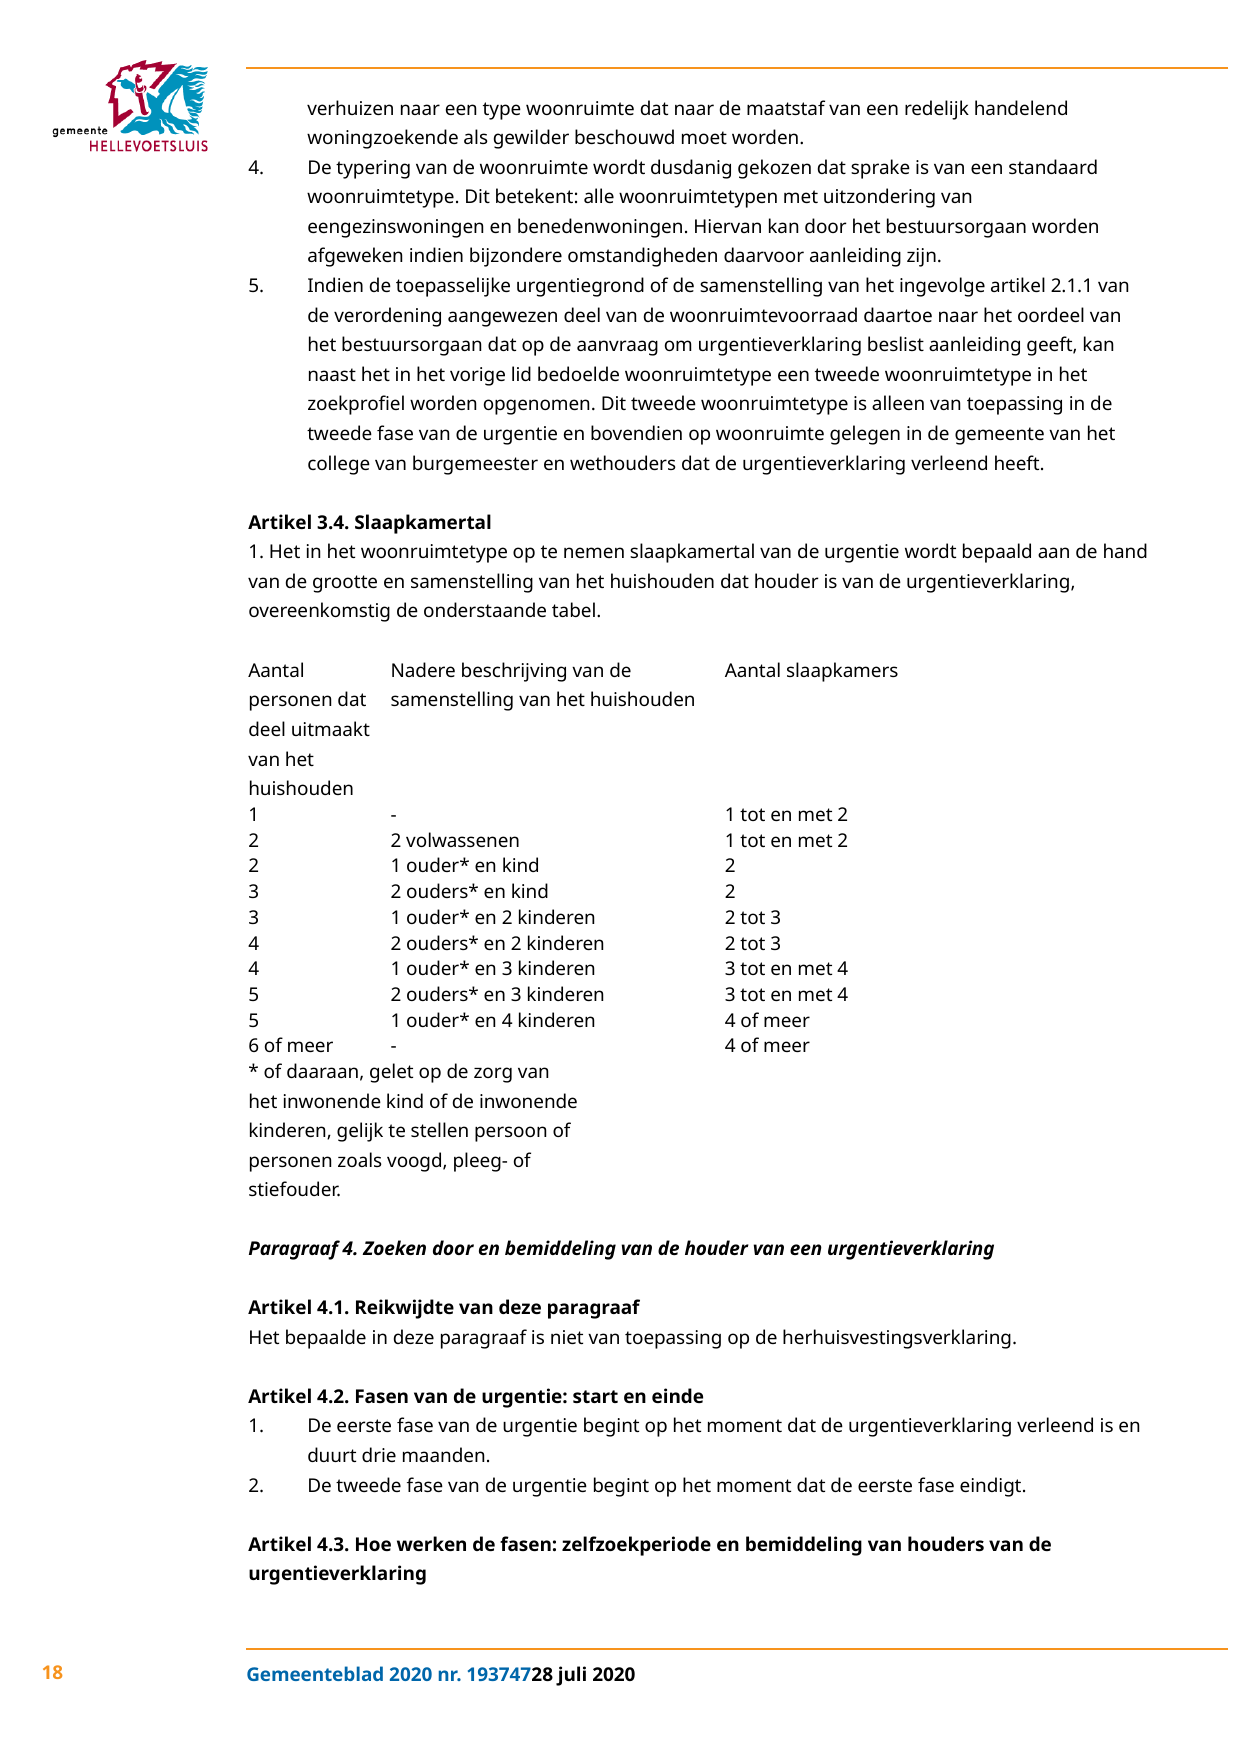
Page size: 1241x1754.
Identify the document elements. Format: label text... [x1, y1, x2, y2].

table_header Nadere beschrijving van de samenstelling van het huishouden [390, 657, 724, 801]
table_cell [582, 1058, 867, 1202]
table_cell 2 volwassenen [390, 827, 724, 852]
table_cell 6 of meer [248, 1033, 390, 1058]
table_header Aantal slaapkamers [725, 657, 1152, 801]
table_cell 5 [248, 1007, 390, 1033]
text Artikel 4.3. Hoe werken de fasen: zelfzoekperiode en bemiddeling van houders van de urgentieverklaring [248, 1531, 1152, 1586]
list Indien de toepasselijke urgentiegrond of de samenstelling van het ingevolge artikel 2.1.1 van de verordening aangewezen deel van de woonruimtevoorraad daartoe naar het oordeel van het bestuursorgaan dat op de aanvraag om urgentieverklaring beslist aanleiding geeft, kan naast het in het vorige lid bedoelde woonruimtetype een tweede woonruimtetype in het zoekprofiel worden opgenomen. Dit tweede woonruimtetype is alleen van toepassing in de tweede fase van de urgentie en bovendien op woonruimte gelegen in de gemeente van het college van burgemeester en wethouders dat de urgentieverklaring verleend heeft. [248, 272, 1152, 476]
table_cell 3 [248, 904, 390, 930]
table_cell 2 ouders* en kind [390, 878, 724, 904]
table_cell 2 tot 3 [725, 904, 1152, 930]
table_cell * of daaraan, gelet op de zorg van het inwonende kind of de inwonende kinderen, gelijk te stellen persoon of personen zoals voogd, pleeg- of stiefouder. [248, 1058, 582, 1202]
table_cell 1 [248, 801, 390, 827]
text Artikel 4.1. Reikwijdte van deze paragraaf [248, 1294, 1152, 1320]
table_cell 3 tot en met 4 [725, 955, 1152, 981]
table_cell 1 ouder* en 3 kinderen [390, 955, 724, 981]
text Het bepaalde in deze paragraaf is niet van toepassing op de herhuisvestingsverklaring. [248, 1324, 1152, 1350]
text Paragraaf 4. Zoeken door en bemiddeling van de houder van een urgentieverklaring [248, 1235, 1152, 1261]
table_cell 2 ouders* en 3 kinderen [390, 981, 724, 1007]
table_cell 2 [248, 827, 390, 852]
table_cell 1 ouder* en 2 kinderen [390, 904, 724, 930]
list verhuizen naar een type woonruimte dat naar de maatstaf van een redelijk handelend woningzoekende als gewilder beschouwd moet worden. [248, 95, 1152, 150]
text Artikel 3.4. Slaapkamertal [248, 509, 1152, 535]
table_cell - [390, 801, 724, 827]
table_cell 3 tot en met 4 [725, 981, 1152, 1007]
list De tweede fase van de urgentie begint op het moment dat de eerste fase eindigt. [248, 1472, 1152, 1498]
picture [41, 47, 231, 172]
table_cell 1 ouder* en kind [390, 853, 724, 878]
table_cell - [390, 1033, 724, 1058]
text 1. Het in het woonruimtetype op te nemen slaapkamertal van de urgentie wordt bepaald aan de hand van de grootte en samenstelling van het huishouden dat houder is van de urgentieverklaring, overeenkomstig de onderstaande tabel. [248, 538, 1152, 623]
table_cell 1 ouder* en 4 kinderen [390, 1007, 724, 1033]
text Artikel 4.2. Fasen van de urgentie: start en einde [248, 1383, 1152, 1409]
table_cell [867, 1058, 1009, 1202]
table_cell 1 tot en met 2 [725, 801, 1152, 827]
table_cell 2 ouders* en 2 kinderen [390, 930, 724, 955]
table_cell 1 tot en met 2 [725, 827, 1152, 852]
table_cell 4 [248, 930, 390, 955]
table_cell 4 [248, 955, 390, 981]
table_cell 5 [248, 981, 390, 1007]
list De eerste fase van de urgentie begint op het moment dat de urgentieverklaring verleend is en duurt drie maanden. [248, 1413, 1152, 1468]
table_header Aantal personen dat deel uitmaakt van het huishouden [248, 657, 390, 801]
table_cell 2 [725, 878, 1152, 904]
list De typering van de woonruimte wordt dusdanig gekozen dat sprake is van een standaard woonruimtetype. Dit betekent: alle woonruimtetypen met uitzondering van eengezinswoningen en benedenwoningen. Hiervan kan door het bestuursorgaan worden afgeweken indien bijzondere omstandigheden daarvoor aanleiding zijn. [248, 154, 1152, 268]
table_cell 2 tot 3 [725, 930, 1152, 955]
table_cell 4 of meer [725, 1033, 1152, 1058]
table_cell 2 [725, 853, 1152, 878]
table_cell 2 [248, 853, 390, 878]
table_cell 4 of meer [725, 1007, 1152, 1033]
table_cell 3 [248, 878, 390, 904]
